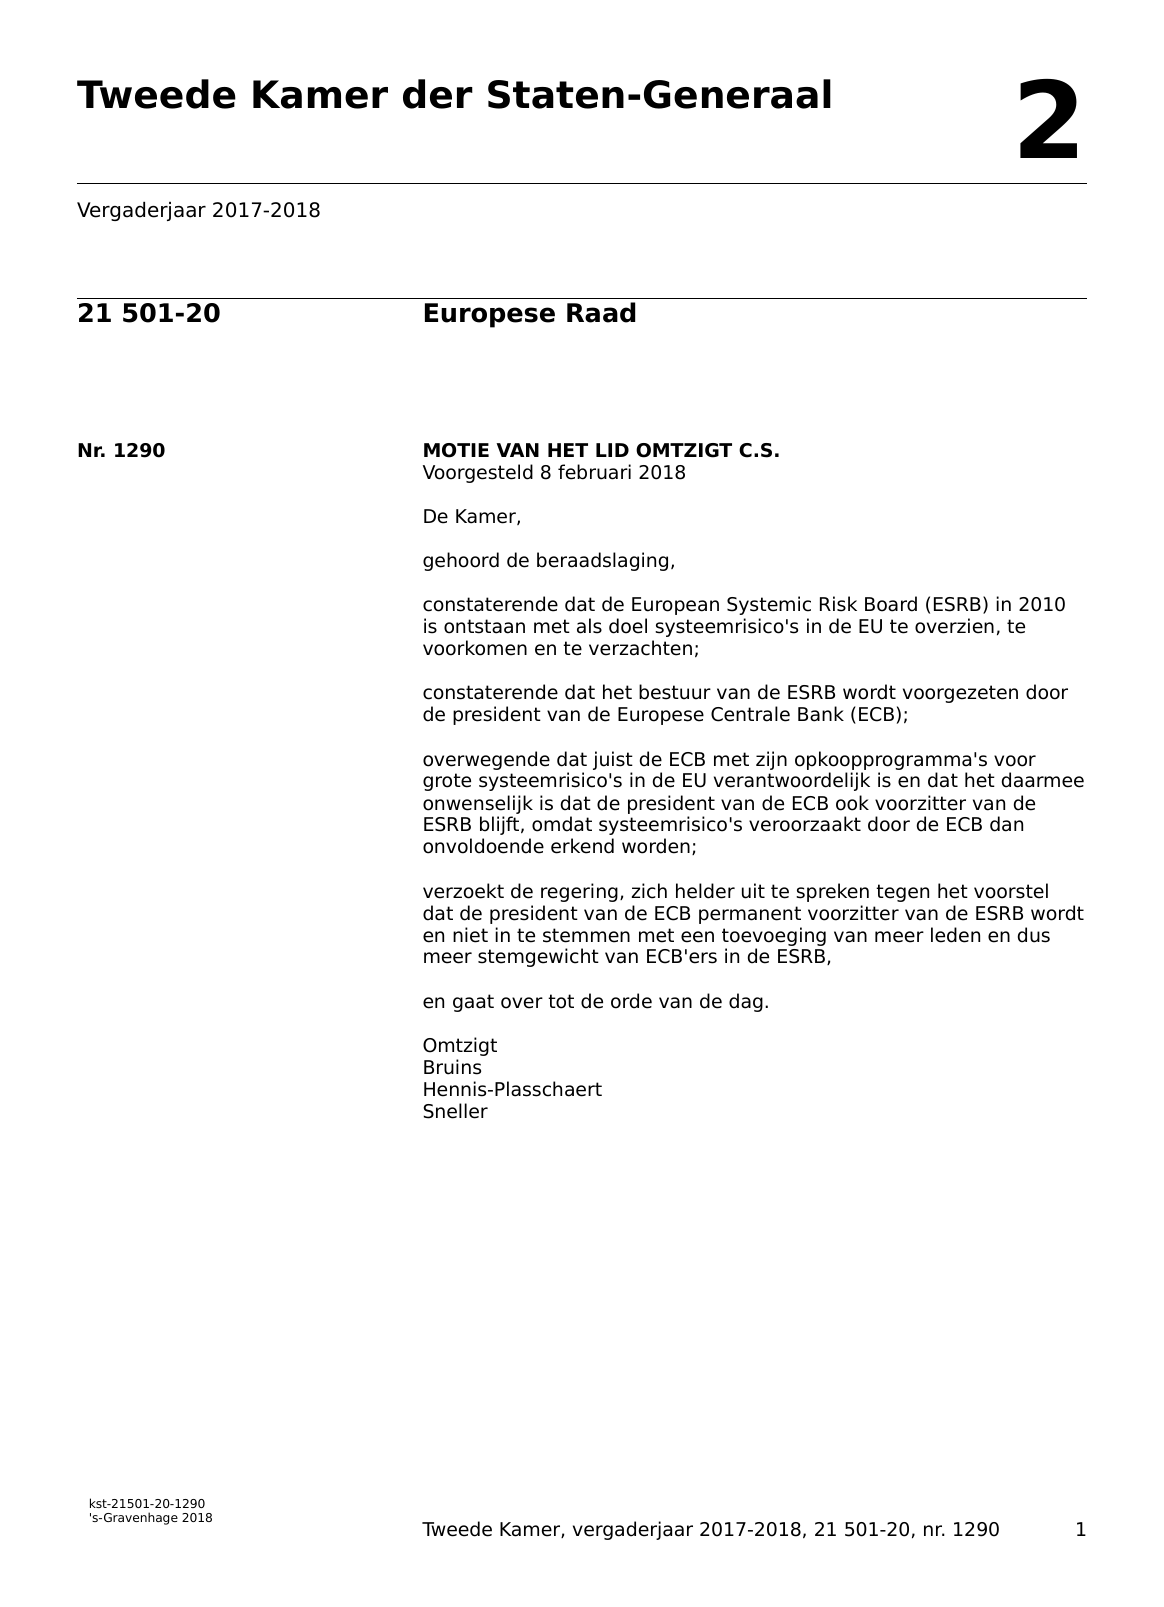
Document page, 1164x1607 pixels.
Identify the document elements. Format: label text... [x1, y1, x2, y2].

text 's-Gravenhage 2018 [88, 1511, 323, 1525]
text Bruins [422, 1057, 1087, 1079]
text kst-21501-20-1290 [88, 1497, 323, 1511]
text Hennis-Plasschaert [422, 1079, 1087, 1101]
text constaterende dat het bestuur van de ESRB wordt voorgezeten door de president van de Europese Centrale Bank (ECB); [422, 682, 1087, 726]
text Voorgesteld 8 februari 2018 [422, 462, 1087, 484]
text Sneller [422, 1101, 1087, 1123]
text Omtzigt [422, 1035, 1087, 1057]
table_header 2 [886, 59, 1087, 183]
text overwegende dat juist de ECB met zijn opkoopprogramma's voor grote systeemrisico's in de EU verantwoordelijk is en dat het daarmee onwenselijk is dat de president van de ECB ook voorzitter van de ESRB blijft, omdat systeemrisico's veroorzaakt door de ECB dan onvoldoende erkend worden; [422, 748, 1087, 858]
text verzoekt de regering, zich helder uit te spreken tegen het voorstel dat de president van de ECB permanent voorzitter van de ESRB wordt en niet in te stemmen met een toevoeging van meer leden en dus meer stemgewicht van ECB'ers in de ESRB, [422, 881, 1087, 968]
text en gaat over tot de orde van de dag. [422, 991, 1087, 1013]
table_header Tweede Kamer der Staten-Generaal [77, 59, 886, 183]
text constaterende dat de European Systemic Risk Board (ESRB) in 2010 is ontstaan met als doel systeemrisico's in de EU te overzien, te voorkomen en te verzachten; [422, 594, 1087, 660]
text De Kamer, [422, 506, 1087, 528]
subtitle 21 501-20 Europese Raad [77, 299, 1087, 329]
subtitle Nr. 1290 MOTIE VAN HET LID OMTZIGT C.S. [77, 440, 1087, 462]
table_cell Vergaderjaar 2017-2018 [77, 184, 1087, 298]
text gehoord de beraadslaging, [422, 550, 1087, 572]
